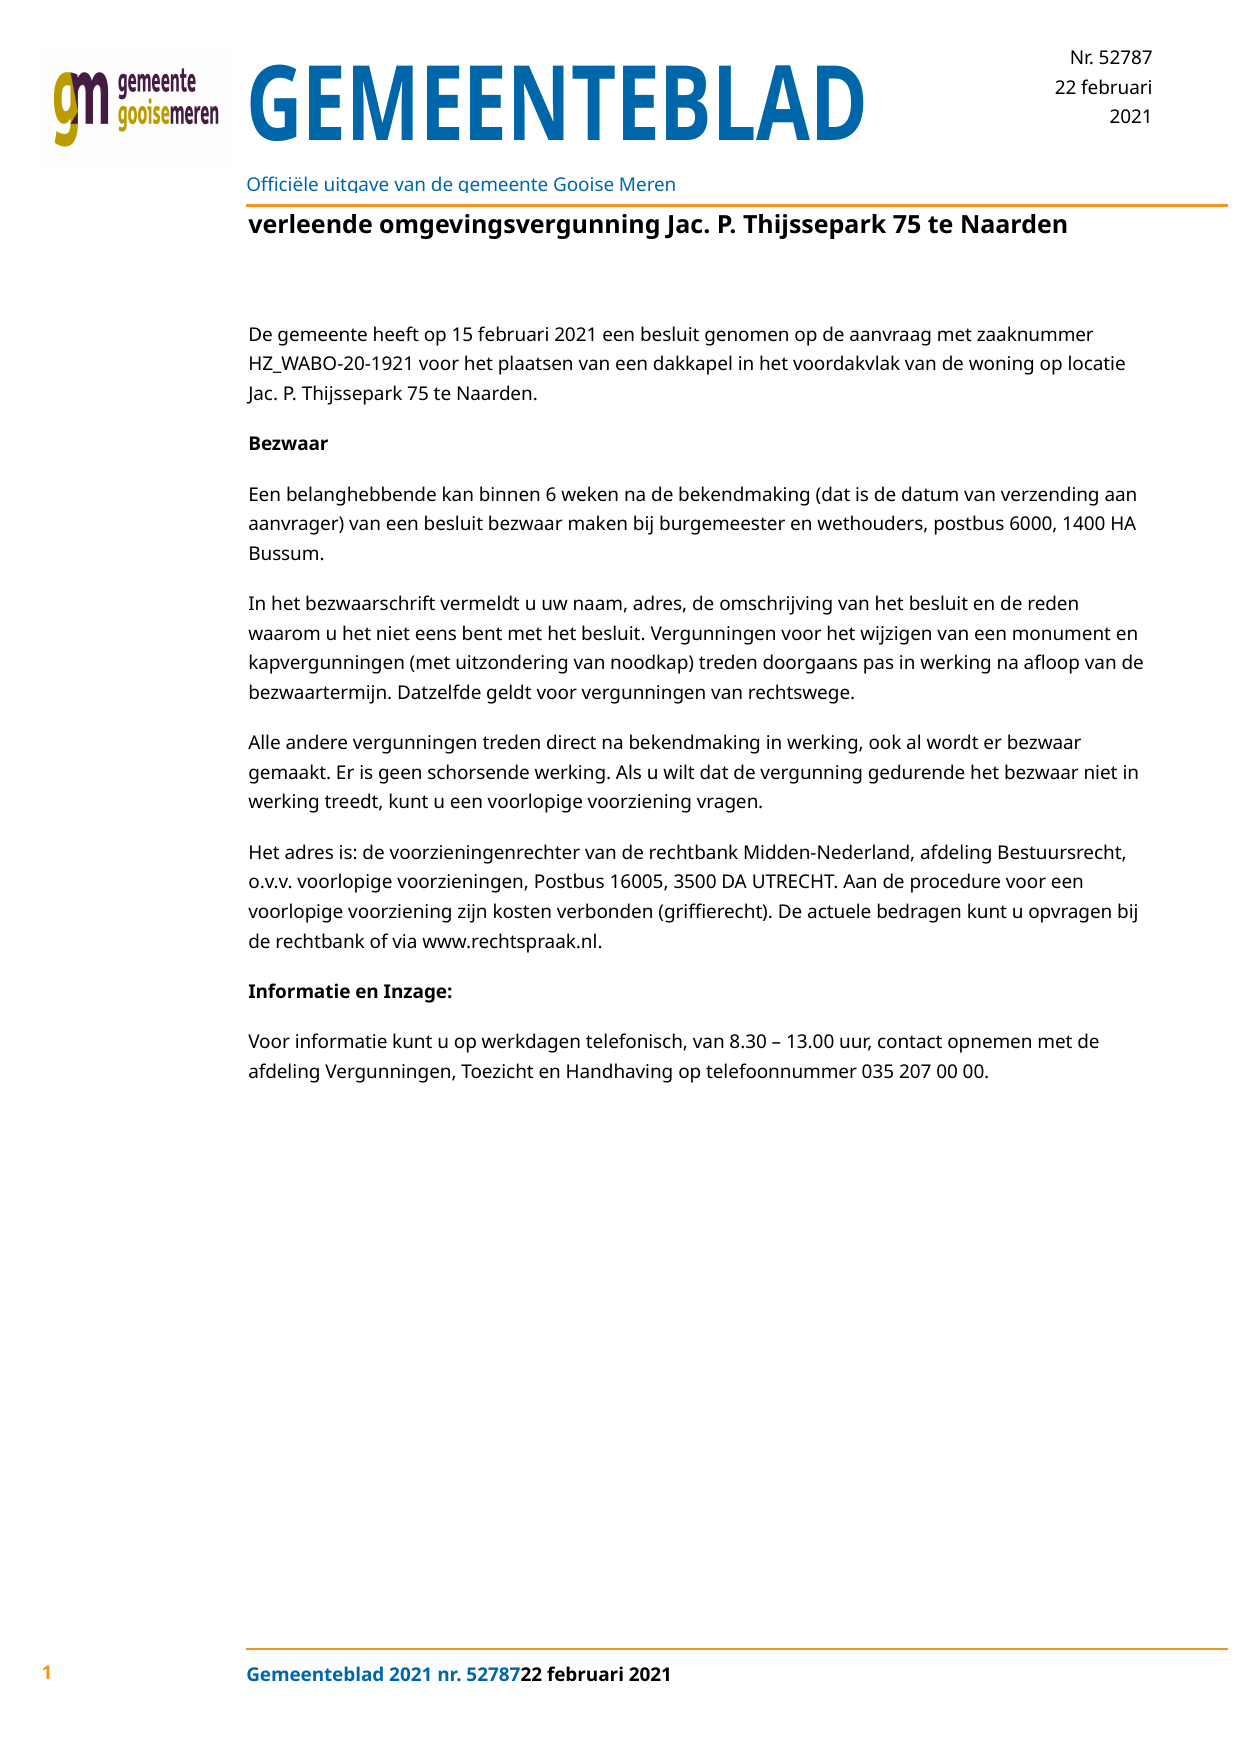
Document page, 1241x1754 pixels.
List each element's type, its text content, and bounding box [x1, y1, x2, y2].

text verleende omgevingsvergunning Jac. P. Thijssepark 75 te Naarden [248, 207, 1152, 241]
text Alle andere vergunningen treden direct na bekendmaking in werking, ook al wordt er bezwaar gemaakt. Er is geen schorsende werking. Als u wilt dat de vergunning gedurende het bezwaar niet in werking treedt, kunt u een voorlopige voorziening vragen. [248, 729, 1152, 814]
text Informatie en Inzage: [248, 978, 1152, 1004]
text In het bezwaarschrift vermeldt u uw naam, adres, de omschrijving van het besluit en de reden waarom u het niet eens bent met het besluit. Vergunningen voor het wijzigen van een monument en kapvergunningen (met uitzondering van noodkap) treden doorgaans pas in werking na afloop van de bezwaartermijn. Datzelfde geldt voor vergunningen van rechtswege. [248, 590, 1152, 705]
picture [41, 47, 231, 172]
text Voor informatie kunt u op werkdagen telefonisch, van 8.30 – 13.00 uur, contact opnemen met de afdeling Vergunningen, Toezicht en Handhaving op telefoonnummer 035 207 00 00. [248, 1029, 1152, 1084]
text Het adres is: de voorzieningenrechter van de rechtbank Midden-Nederland, afdeling Bestuursrecht, o.v.v. voorlopige voorzieningen, Postbus 16005, 3500 DA UTRECHT. Aan de procedure voor een voorlopige voorziening zijn kosten verbonden (griffierecht). De actuele bedragen kunt u opvragen bij de rechtbank of via www.rechtspraak.nl. [248, 839, 1152, 953]
text Bezwaar [248, 430, 1152, 456]
text Een belanghebbende kan binnen 6 weken na de bekendmaking (dat is de datum van verzending aan aanvrager) van een besluit bezwaar maken bij burgemeester en wethouders, postbus 6000, 1400 HA Bussum. [248, 481, 1152, 566]
text De gemeente heeft op 15 februari 2021 een besluit genomen op de aanvraag met zaaknummer HZ_WABO-20-1921 voor het plaatsen van een dakkapel in het voordakvlak van de woning op locatie Jac. P. Thijssepark 75 te Naarden. [248, 321, 1152, 406]
